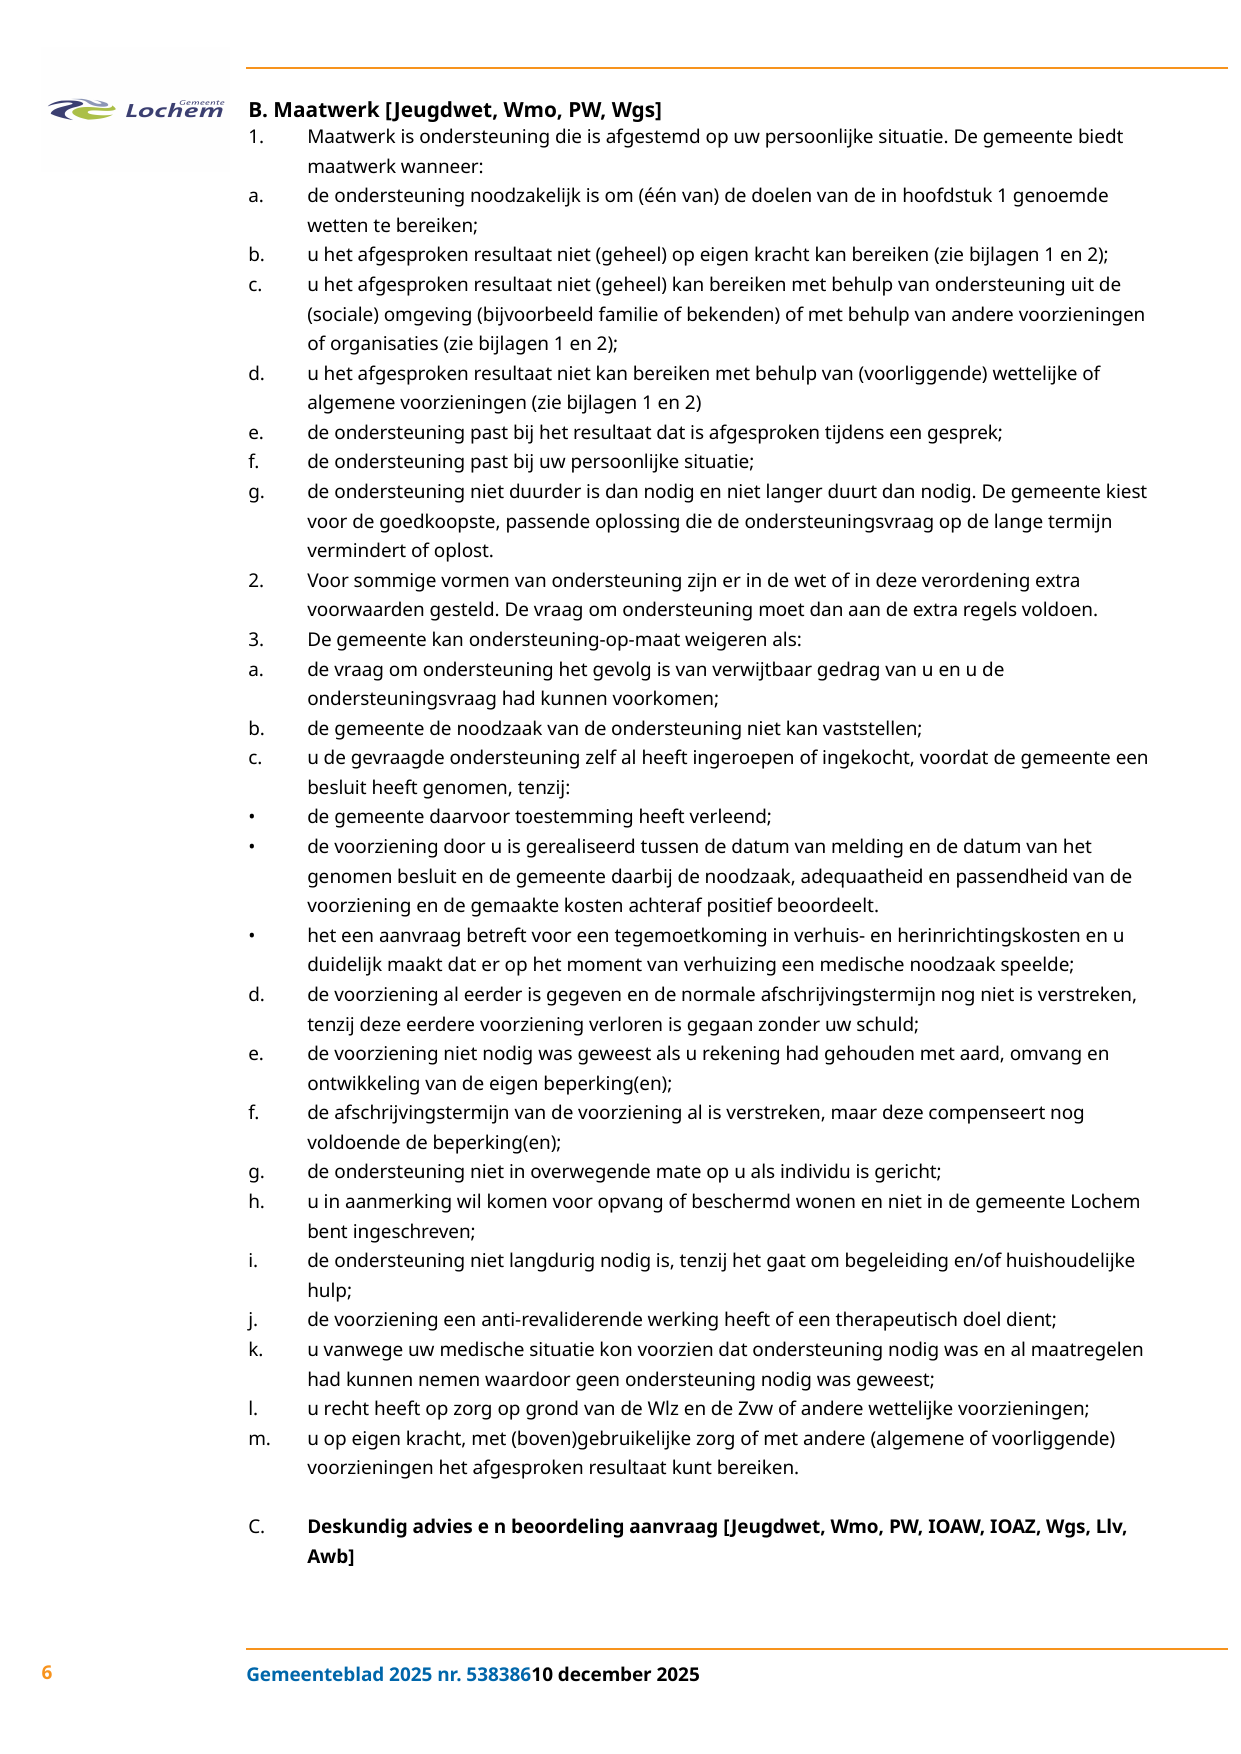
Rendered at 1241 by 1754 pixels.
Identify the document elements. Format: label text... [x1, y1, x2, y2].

list de gemeente daarvoor toestemming heeft verleend; [248, 804, 1152, 829]
text B. Maatwerk [Jeugdwet, Wmo, PW, Wgs] [248, 95, 1152, 123]
list De gemeente kan ondersteuning-op-maat weigeren als: [248, 626, 1152, 652]
list de voorziening niet nodig was geweest als u rekening had gehouden met aard, omvang en ontwikkeling van de eigen beperking(en); [248, 1040, 1152, 1096]
list de ondersteuning noodzakelijk is om (één van) de doelen van de in hoofdstuk 1 genoemde wetten te bereiken; [248, 182, 1152, 238]
list u het afgesproken resultaat niet kan bereiken met behulp van (voorliggende) wettelijke of algemene voorzieningen (zie bijlagen 1 en 2) [248, 360, 1152, 415]
list de ondersteuning niet langdurig nodig is, tenzij het gaat om begeleiding en/of huishoudelijke hulp; [248, 1247, 1152, 1303]
list de vraag om ondersteuning het gevolg is van verwijtbaar gedrag van u en u de ondersteuningsvraag had kunnen voorkomen; [248, 656, 1152, 711]
list de voorziening door u is gerealiseerd tussen de datum van melding en de datum van het genomen besluit en de gemeente daarbij de noodzaak, adequaatheid en passendheid van de voorziening en de gemaakte kosten achteraf positief beoordeelt. [248, 833, 1152, 918]
list u vanwege uw medische situatie kon voorzien dat ondersteuning nodig was en al maatregelen had kunnen nemen waardoor geen ondersteuning nodig was geweest; [248, 1336, 1152, 1391]
list de ondersteuning past bij het resultaat dat is afgesproken tijdens een gesprek; [248, 419, 1152, 445]
list de ondersteuning niet duurder is dan nodig en niet langer duurt dan nodig. De gemeente kiest voor de goedkoopste, passende oplossing die de ondersteuningsvraag op de lange termijn vermindert of oplost. [248, 478, 1152, 563]
list Voor sommige vormen van ondersteuning zijn er in de wet of in deze verordening extra voorwaarden gesteld. De vraag om ondersteuning moet dan aan de extra regels voldoen. [248, 567, 1152, 622]
list de gemeente de noodzaak van de ondersteuning niet kan vaststellen; [248, 715, 1152, 741]
list u recht heeft op zorg op grond van de Wlz en de Zvw of andere wettelijke voorzieningen; [248, 1395, 1152, 1421]
list u het afgesproken resultaat niet (geheel) op eigen kracht kan bereiken (zie bijlagen 1 en 2); [248, 242, 1152, 267]
list u in aanmerking wil komen voor opvang of beschermd wonen en niet in de gemeente Lochem bent ingeschreven; [248, 1188, 1152, 1243]
list het een aanvraag betreft voor een tegemoetkoming in verhuis- en herinrichtingskosten en u duidelijk maakt dat er op het moment van verhuizing een medische noodzaak speelde; [248, 922, 1152, 977]
list de afschrijvingstermijn van de voorziening al is verstreken, maar deze compenseert nog voldoende de beperking(en); [248, 1099, 1152, 1155]
picture [41, 47, 231, 172]
list de voorziening al eerder is gegeven en de normale afschrijvingstermijn nog niet is verstreken, tenzij deze eerdere voorziening verloren is gegaan zonder uw schuld; [248, 981, 1152, 1036]
list de ondersteuning niet in overwegende mate op u als individu is gericht; [248, 1159, 1152, 1184]
list de voorziening een anti-revaliderende werking heeft of een therapeutisch doel dient; [248, 1307, 1152, 1332]
list u op eigen kracht, met (boven)gebruikelijke zorg of met andere (algemene of voorliggende) voorzieningen het afgesproken resultaat kunt bereiken. [248, 1425, 1152, 1480]
list Deskundig advies e n beoordeling aanvraag [Jeugdwet, Wmo, PW, IOAW, IOAZ, Wgs, Llv, Awb] [248, 1514, 1152, 1569]
list Maatwerk is ondersteuning die is afgestemd op uw persoonlijke situatie. De gemeente biedt maatwerk wanneer: [248, 123, 1152, 178]
list u het afgesproken resultaat niet (geheel) kan bereiken met behulp van ondersteuning uit de (sociale) omgeving (bijvoorbeeld familie of bekenden) of met behulp van andere voorzieningen of organisaties (zie bijlagen 1 en 2); [248, 271, 1152, 356]
list u de gevraagde ondersteuning zelf al heeft ingeroepen of ingekocht, voordat de gemeente een besluit heeft genomen, tenzij: [248, 744, 1152, 800]
list de ondersteuning past bij uw persoonlijke situatie; [248, 449, 1152, 474]
